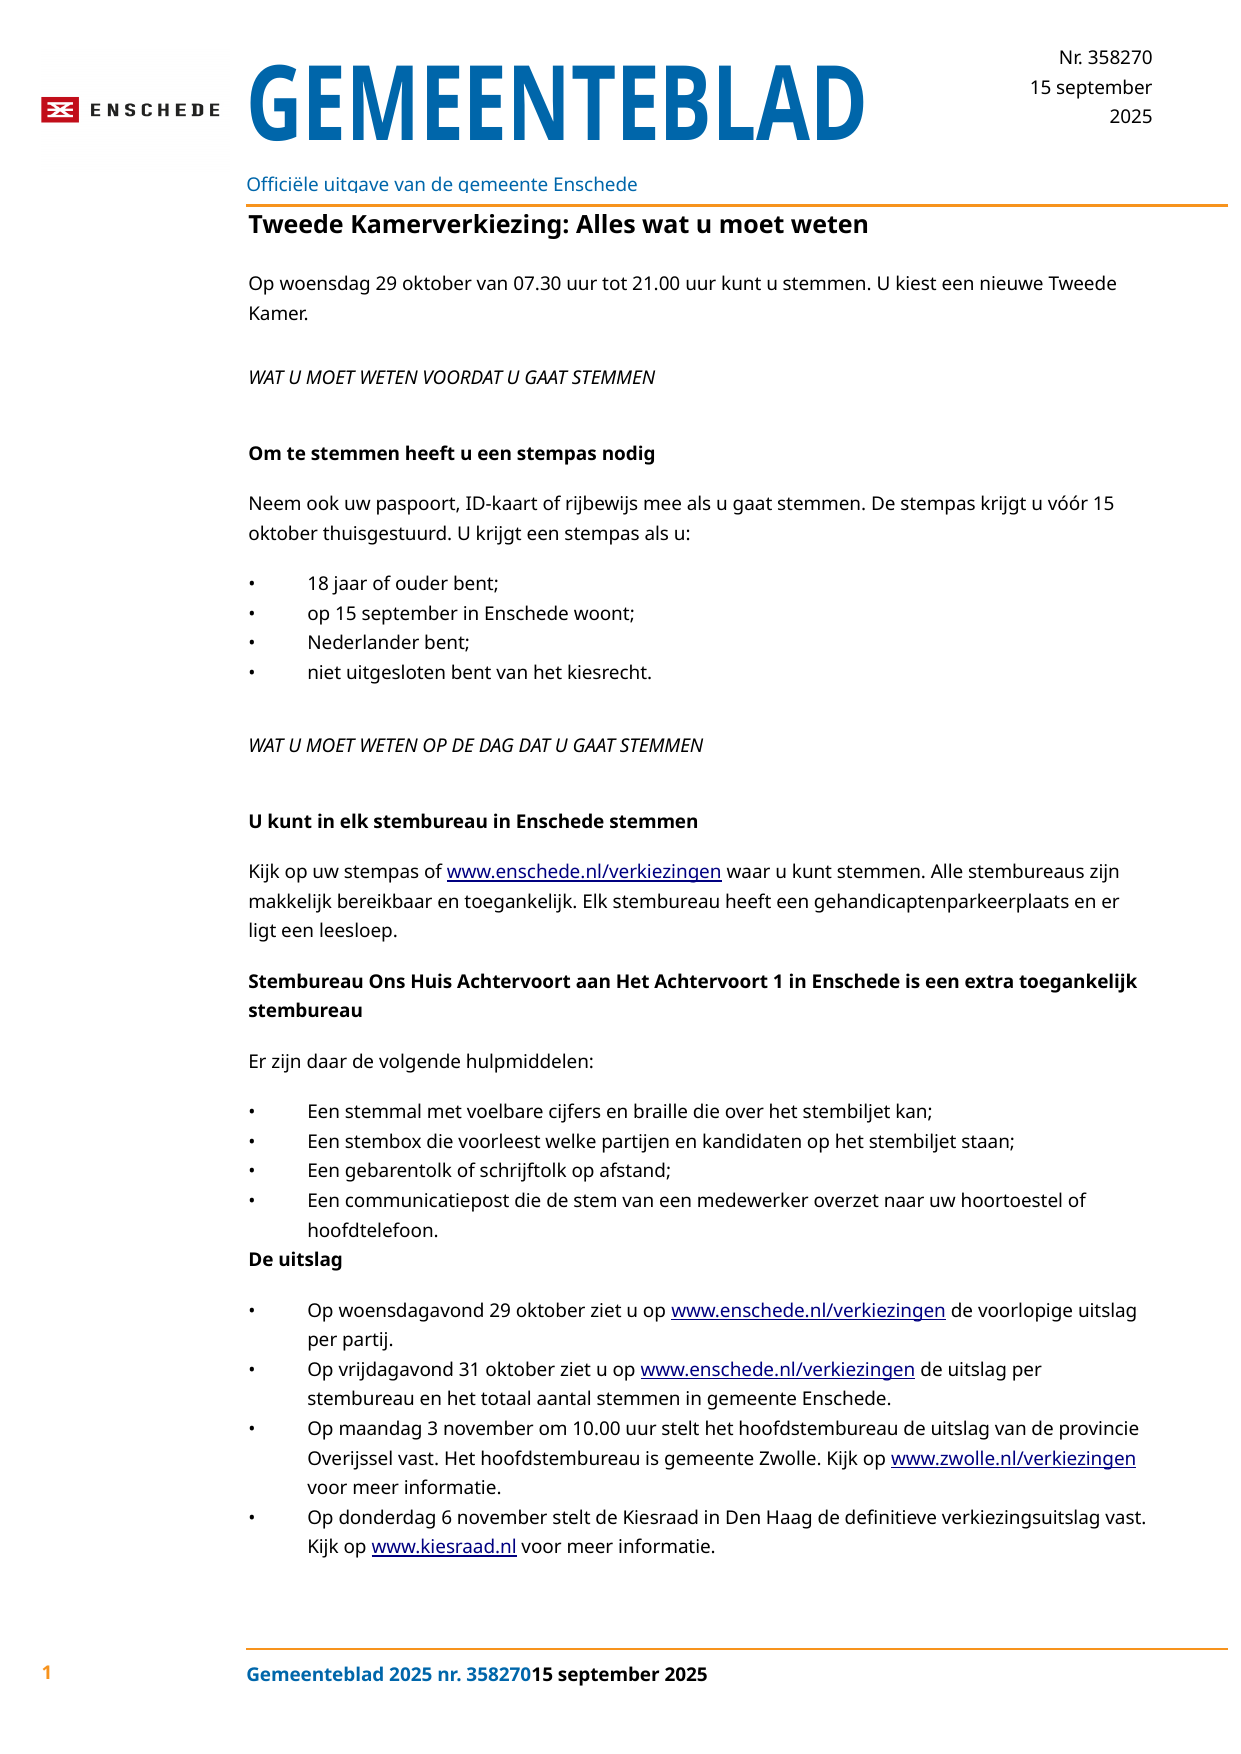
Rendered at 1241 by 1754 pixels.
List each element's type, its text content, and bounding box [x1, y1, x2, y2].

text Er zijn daar de volgende hulpmiddelen: [248, 1048, 1152, 1074]
list Nederlander bent; [248, 629, 1152, 655]
list Op donderdag 6 november stelt de Kiesraad in Den Haag de definitieve verkiezingsuitslag vast. Kijk op www.kiesraad.nl voor meer informatie. [248, 1504, 1152, 1559]
text Kijk op uw stempas of www.enschede.nl/verkiezingen waar u kunt stemmen. Alle stembureaus zijn makkelijk bereikbaar en toegankelijk. Elk stembureau heeft een gehandicaptenparkeerplaats en er ligt een leesloep. [248, 858, 1152, 943]
list Op vrijdagavond 31 oktober ziet u op www.enschede.nl/verkiezingen de uitslag per stembureau en het totaal aantal stemmen in gemeente Enschede. [248, 1356, 1152, 1411]
list Een stemmal met voelbare cijfers en braille die over het stembiljet kan; [248, 1098, 1152, 1124]
list Een communicatiepost die de stem van een medewerker overzet naar uw hoortoestel of hoofdtelefoon. [248, 1187, 1152, 1242]
text WAT U MOET WETEN VOORDAT U GAAT STEMMEN [248, 364, 1152, 389]
text WAT U MOET WETEN OP DE DAG DAT U GAAT STEMMEN [248, 732, 1152, 758]
text Stembureau Ons Huis Achtervoort aan Het Achtervoort 1 in Enschede is een extra toegankelijk stembureau [248, 968, 1152, 1023]
text Tweede Kamerverkiezing: Alles wat u moet weten [248, 207, 1152, 241]
list Een stembox die voorleest welke partijen en kandidaten op het stembiljet staan; [248, 1128, 1152, 1154]
text Op woensdag 29 oktober van 07.30 uur tot 21.00 uur kunt u stemmen. U kiest een nieuwe Tweede Kamer. [248, 270, 1152, 326]
list Op woensdagavond 29 oktober ziet u op www.enschede.nl/verkiezingen de voorlopige uitslag per partij. [248, 1297, 1152, 1352]
text Om te stemmen heeft u een stempas nodig [248, 440, 1152, 466]
text Neem ook uw paspoort, ID-kaart of rijbewijs mee als u gaat stemmen. De stempas krijgt u vóór 15 oktober thuisgestuurd. U krijgt een stempas als u: [248, 490, 1152, 546]
list Op maandag 3 november om 10.00 uur stelt het hoofdstembureau de uitslag van de provincie Overijssel vast. Het hoofdstembureau is gemeente Zwolle. Kijk op www.zwolle.nl/verkiezingen voor meer informatie. [248, 1415, 1152, 1500]
text U kunt in elk stembureau in Enschede stemmen [248, 808, 1152, 834]
list niet uitgesloten bent van het kiesrecht. [248, 659, 1152, 685]
picture [41, 47, 231, 172]
list 18 jaar of ouder bent; [248, 570, 1152, 596]
list Een gebarentolk of schrijftolk op afstand; [248, 1158, 1152, 1183]
text De uitslag [248, 1246, 1152, 1272]
list op 15 september in Enschede woont; [248, 600, 1152, 626]
